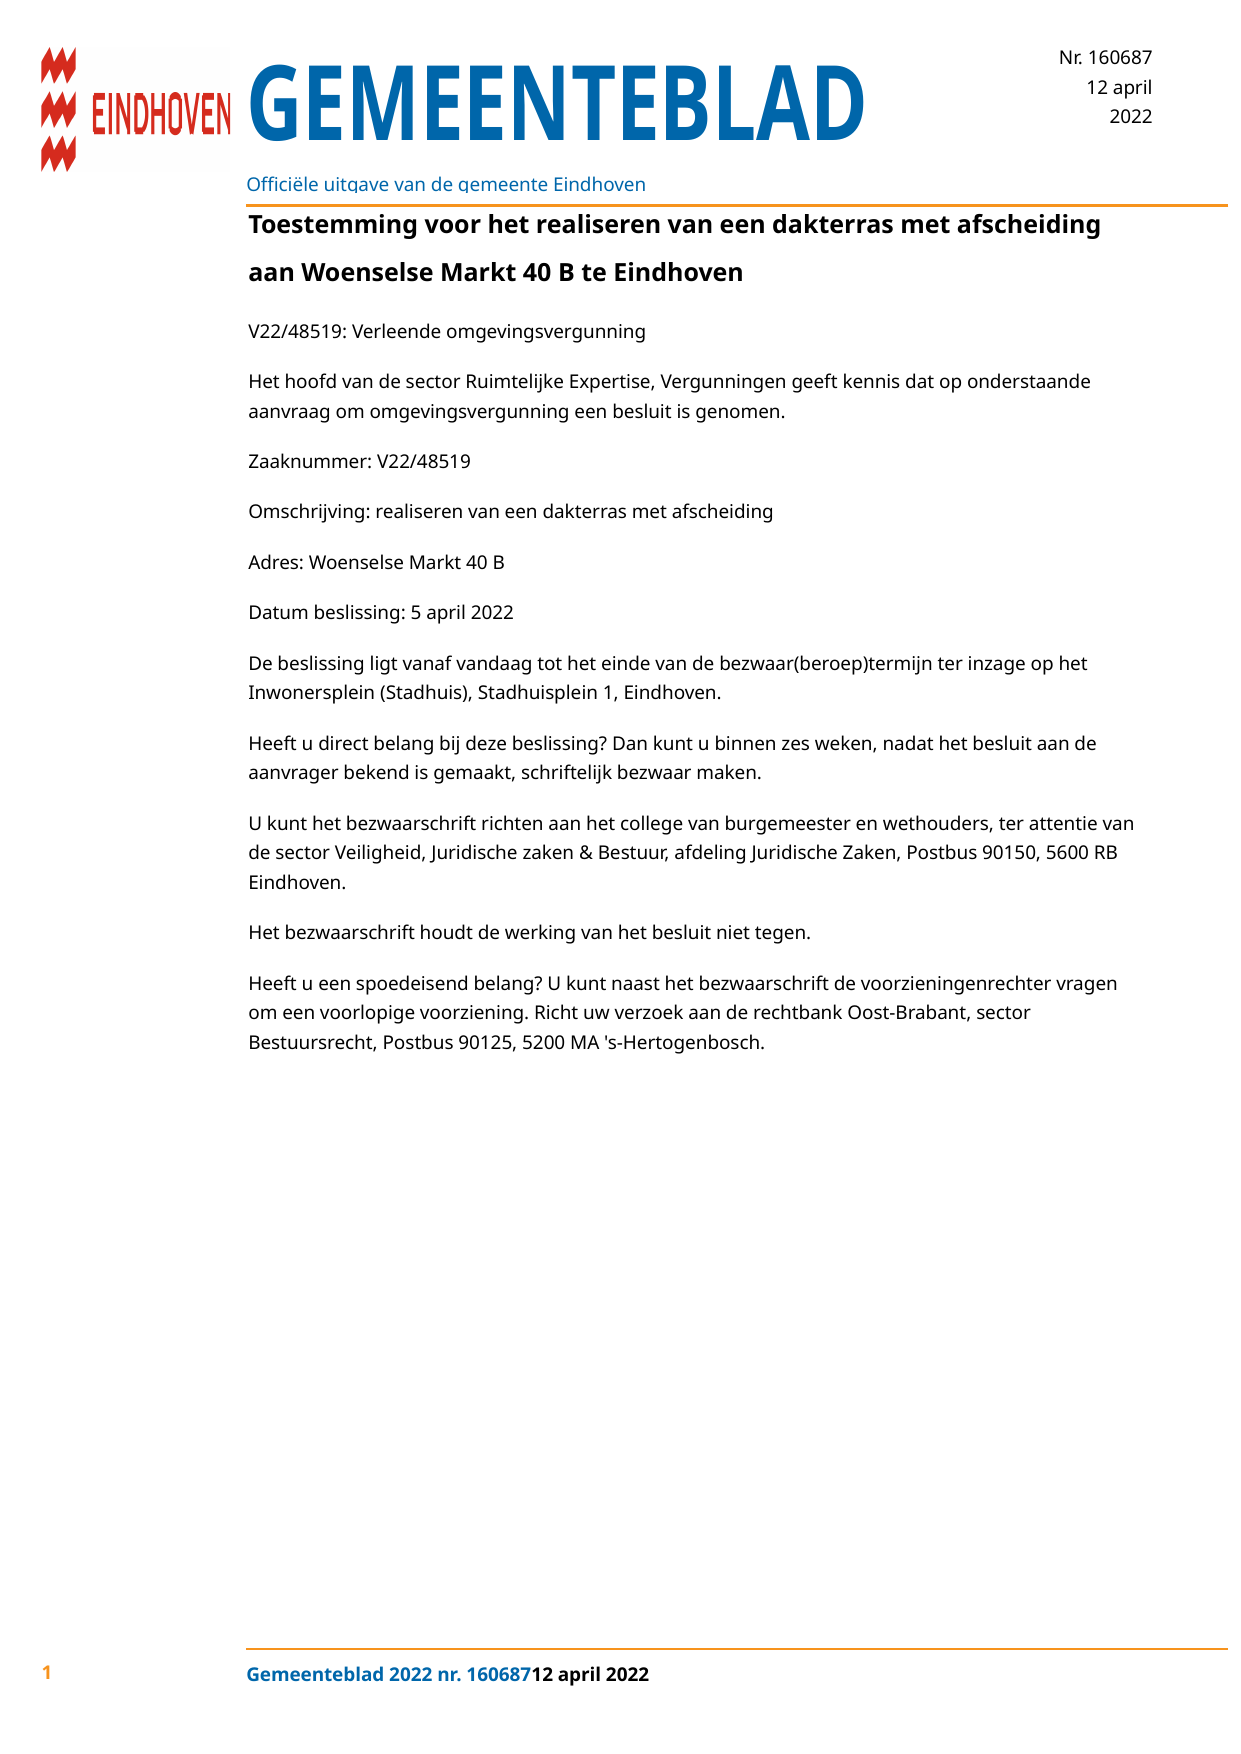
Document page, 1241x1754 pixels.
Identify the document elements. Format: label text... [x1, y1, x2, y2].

text U kunt het bezwaarschrift richten aan het college van burgemeester en wethouders, ter attentie van de sector Veiligheid, Juridische zaken & Bestuur, afdeling Juridische Zaken, Postbus 90150, 5600 RB Eindhoven. [248, 810, 1152, 895]
text V22/48519: Verleende omgevingsvergunning [248, 318, 1152, 344]
text Datum beslissing: 5 april 2022 [248, 599, 1152, 625]
picture [41, 47, 231, 172]
text Zaaknummer: V22/48519 [248, 448, 1152, 474]
text Het bezwaarschrift houdt de werking van het besluit niet tegen. [248, 919, 1152, 945]
text De beslissing ligt vanaf vandaag tot het einde van de bezwaar(beroep)termijn ter inzage op het Inwonersplein (Stadhuis), Stadhuisplein 1, Eindhoven. [248, 650, 1152, 705]
text Adres: Woenselse Markt 40 B [248, 549, 1152, 575]
text Heeft u een spoedeisend belang? U kunt naast het bezwaarschrift de voorzieningenrechter vragen om een voorlopige voorziening. Richt uw verzoek aan de rechtbank Oost-Brabant, sector Bestuursrecht, Postbus 90125, 5200 MA 's-Hertogenbosch. [248, 970, 1152, 1055]
text Toestemming voor het realiseren van een dakterras met afscheiding aan Woenselse Markt 40 B te Eindhoven [248, 207, 1152, 288]
text Omschrijving: realiseren van een dakterras met afscheiding [248, 499, 1152, 524]
text Het hoofd van de sector Ruimtelijke Expertise, Vergunningen geeft kennis dat op onderstaande aanvraag om omgevingsvergunning een besluit is genomen. [248, 368, 1152, 424]
text Heeft u direct belang bij deze beslissing? Dan kunt u binnen zes weken, nadat het besluit aan de aanvrager bekend is gemaakt, schriftelijk bezwaar maken. [248, 730, 1152, 785]
